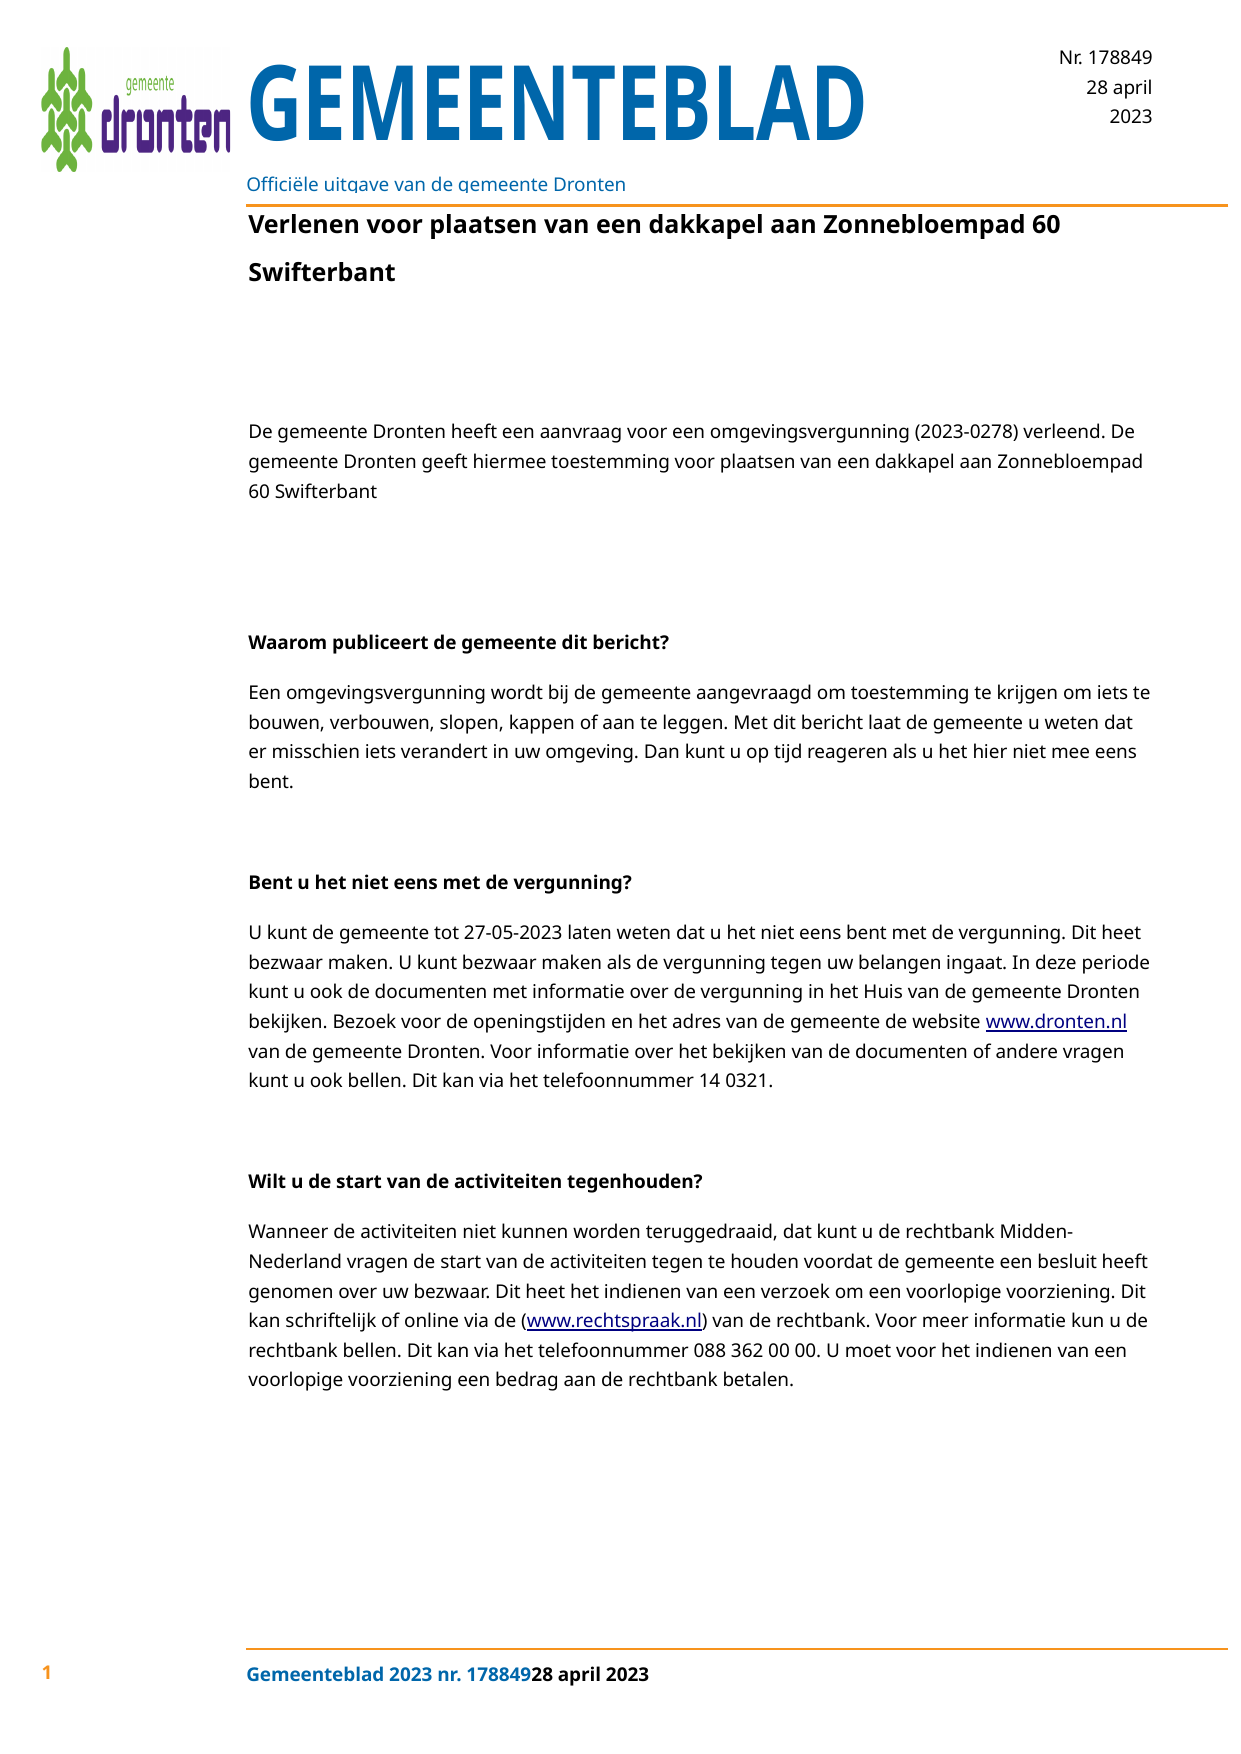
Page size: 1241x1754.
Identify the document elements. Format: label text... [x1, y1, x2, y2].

text Bent u het niet eens met de vergunning? [248, 869, 1152, 895]
text De gemeente Dronten heeft een aanvraag voor een omgevingsvergunning (2023-0278) verleend. De gemeente Dronten geeft hiermee toestemming voor plaatsen van een dakkapel aan Zonnebloempad 60 Swifterbant [248, 419, 1152, 504]
text Wanneer de activiteiten niet kunnen worden teruggedraaid, dat kunt u de rechtbank Midden-Nederland vragen de start van de activiteiten tegen te houden voordat de gemeente een besluit heeft genomen over uw bezwaar. Dit heet het indienen van een verzoek om een voorlopige voorziening. Dit kan schriftelijk of online via de (www.rechtspraak.nl) van de rechtbank. Voor meer informatie kun u de rechtbank bellen. Dit kan via het telefoonnummer 088 362 00 00. U moet voor het indienen van een voorlopige voorziening een bedrag aan de rechtbank betalen. [248, 1219, 1152, 1392]
text Wilt u de start van de activiteiten tegenhouden? [248, 1168, 1152, 1194]
picture [41, 47, 231, 172]
text U kunt de gemeente tot 27-05-2023 laten weten dat u het niet eens bent met de vergunning. Dit heet bezwaar maken. U kunt bezwaar maken als de vergunning tegen uw belangen ingaat. In deze periode kunt u ook de documenten met informatie over de vergunning in het Huis van de gemeente Dronten bekijken. Bezoek voor de openingstijden en het adres van de gemeente de website www.dronten.nl van de gemeente Dronten. Voor informatie over het bekijken van de documenten of andere vragen kunt u ook bellen. Dit kan via het telefoonnummer 14 0321. [248, 919, 1152, 1093]
text Verlenen voor plaatsen van een dakkapel aan Zonnebloempad 60 Swifterbant [248, 207, 1152, 288]
text Waarom publiceert de gemeente dit bericht? [248, 629, 1152, 655]
text Een omgevingsvergunning wordt bij de gemeente aangevraagd om toestemming te krijgen om iets te bouwen, verbouwen, slopen, kappen of aan te leggen. Met dit bericht laat de gemeente u weten dat er misschien iets verandert in uw omgeving. Dan kunt u op tijd reageren als u het hier niet mee eens bent. [248, 679, 1152, 794]
